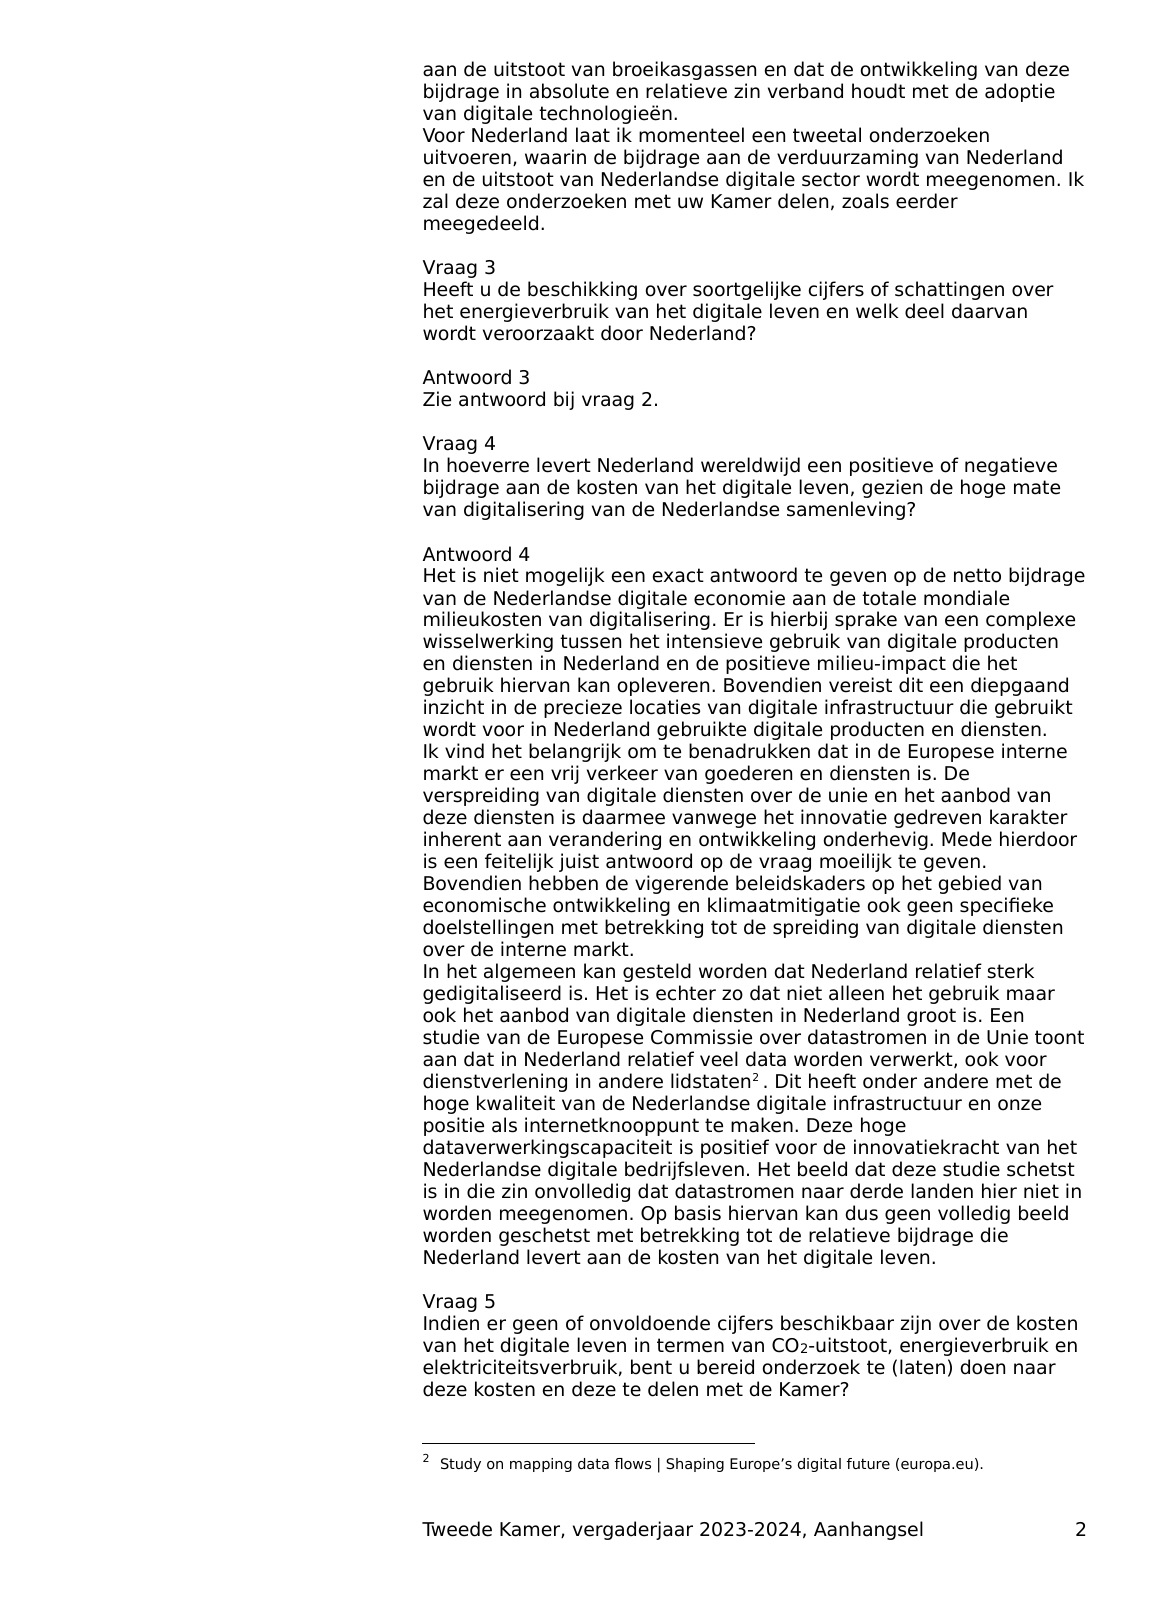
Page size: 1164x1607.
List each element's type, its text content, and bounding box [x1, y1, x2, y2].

text Heeft u de beschikking over soortgelijke cijfers of schattingen over het energieverbruik van het digitale leven en welk deel daarvan wordt veroorzaakt door Nederland? [422, 279, 1087, 345]
text Antwoord 3 [422, 367, 1087, 389]
text Het is niet mogelijk een exact antwoord te geven op de netto bijdrage van de Nederlandse digitale economie aan de totale mondiale milieukosten van digitalisering. Er is hierbij sprake van een complexe wisselwerking tussen het intensieve gebruik van digitale producten en diensten in Nederland en de positieve milieu-impact die het gebruik hiervan kan opleveren. Bovendien vereist dit een diepgaand inzicht in de precieze locaties van digitale infrastructuur die gebruikt wordt voor in Nederland gebruikte digitale producten en diensten. [422, 565, 1087, 741]
text Ik vind het belangrijk om te benadrukken dat in de Europese interne markt er een vrij verkeer van goederen en diensten is. De verspreiding van digitale diensten over de unie en het aanbod van deze diensten is daarmee vanwege het innovatie gedreven karakter inherent aan verandering en ontwikkeling onderhevig. Mede hierdoor is een feitelijk juist antwoord op de vraag moeilijk te geven. Bovendien hebben de vigerende beleidskaders op het gebied van economische ontwikkeling en klimaatmitigatie ook geen specifieke doelstellingen met betrekking tot de spreiding van digitale diensten over de interne markt. [422, 741, 1087, 961]
text In het algemeen kan gesteld worden dat Nederland relatief sterk gedigitaliseerd is. Het is echter zo dat niet alleen het gebruik maar ook het aanbod van digitale diensten in Nederland groot is. Een studie van de Europese Commissie over datastromen in de Unie toont aan dat in Nederland relatief veel data worden verwerkt, ook voor dienstverlening in andere lidstaten. Dit heeft onder andere met de hoge kwaliteit van de Nederlandse digitale infrastructuur en onze positie als internetknooppunt te maken. Deze hoge dataverwerkingscapaciteit is positief voor de innovatiekracht van het Nederlandse digitale bedrijfsleven. Het beeld dat deze studie schetst is in die zin onvolledig dat datastromen naar derde landen hier niet in worden meegenomen. Op basis hiervan kan dus geen volledig beeld worden geschetst met betrekking tot de relatieve bijdrage die Nederland levert aan de kosten van het digitale leven. [422, 961, 1087, 1269]
text Vraag 3 [422, 257, 1087, 279]
text aan de uitstoot van broeikasgassen en dat de ontwikkeling van deze bijdrage in absolute en relatieve zin verband houdt met de adoptie van digitale technologieën. [422, 59, 1087, 125]
text Zie antwoord bij vraag 2. [422, 389, 1087, 411]
text Vraag 5 [422, 1291, 1087, 1313]
text Antwoord 4 [422, 543, 1087, 565]
text In hoeverre levert Nederland wereldwijd een positieve of negatieve bijdrage aan de kosten van het digitale leven, gezien de hoge mate van digitalisering van de Nederlandse samenleving? [422, 455, 1087, 521]
text Voor Nederland laat ik momenteel een tweetal onderzoeken uitvoeren, waarin de bijdrage aan de verduurzaming van Nederland en de uitstoot van Nederlandse digitale sector wordt meegenomen. Ik zal deze onderzoeken met uw Kamer delen, zoals eerder meegedeeld. [422, 125, 1087, 235]
text Vraag 4 [422, 433, 1087, 455]
text Indien er geen of onvoldoende cijfers beschikbaar zijn over de kosten van het digitale leven in termen van CO2-uitstoot, energieverbruik en elektriciteitsverbruik, bent u bereid onderzoek te (laten) doen naar deze kosten en deze te delen met de Kamer? [422, 1313, 1087, 1401]
text Study on mapping data flows | Shaping Europe’s digital future (europa.eu). [422, 1452, 1087, 1474]
